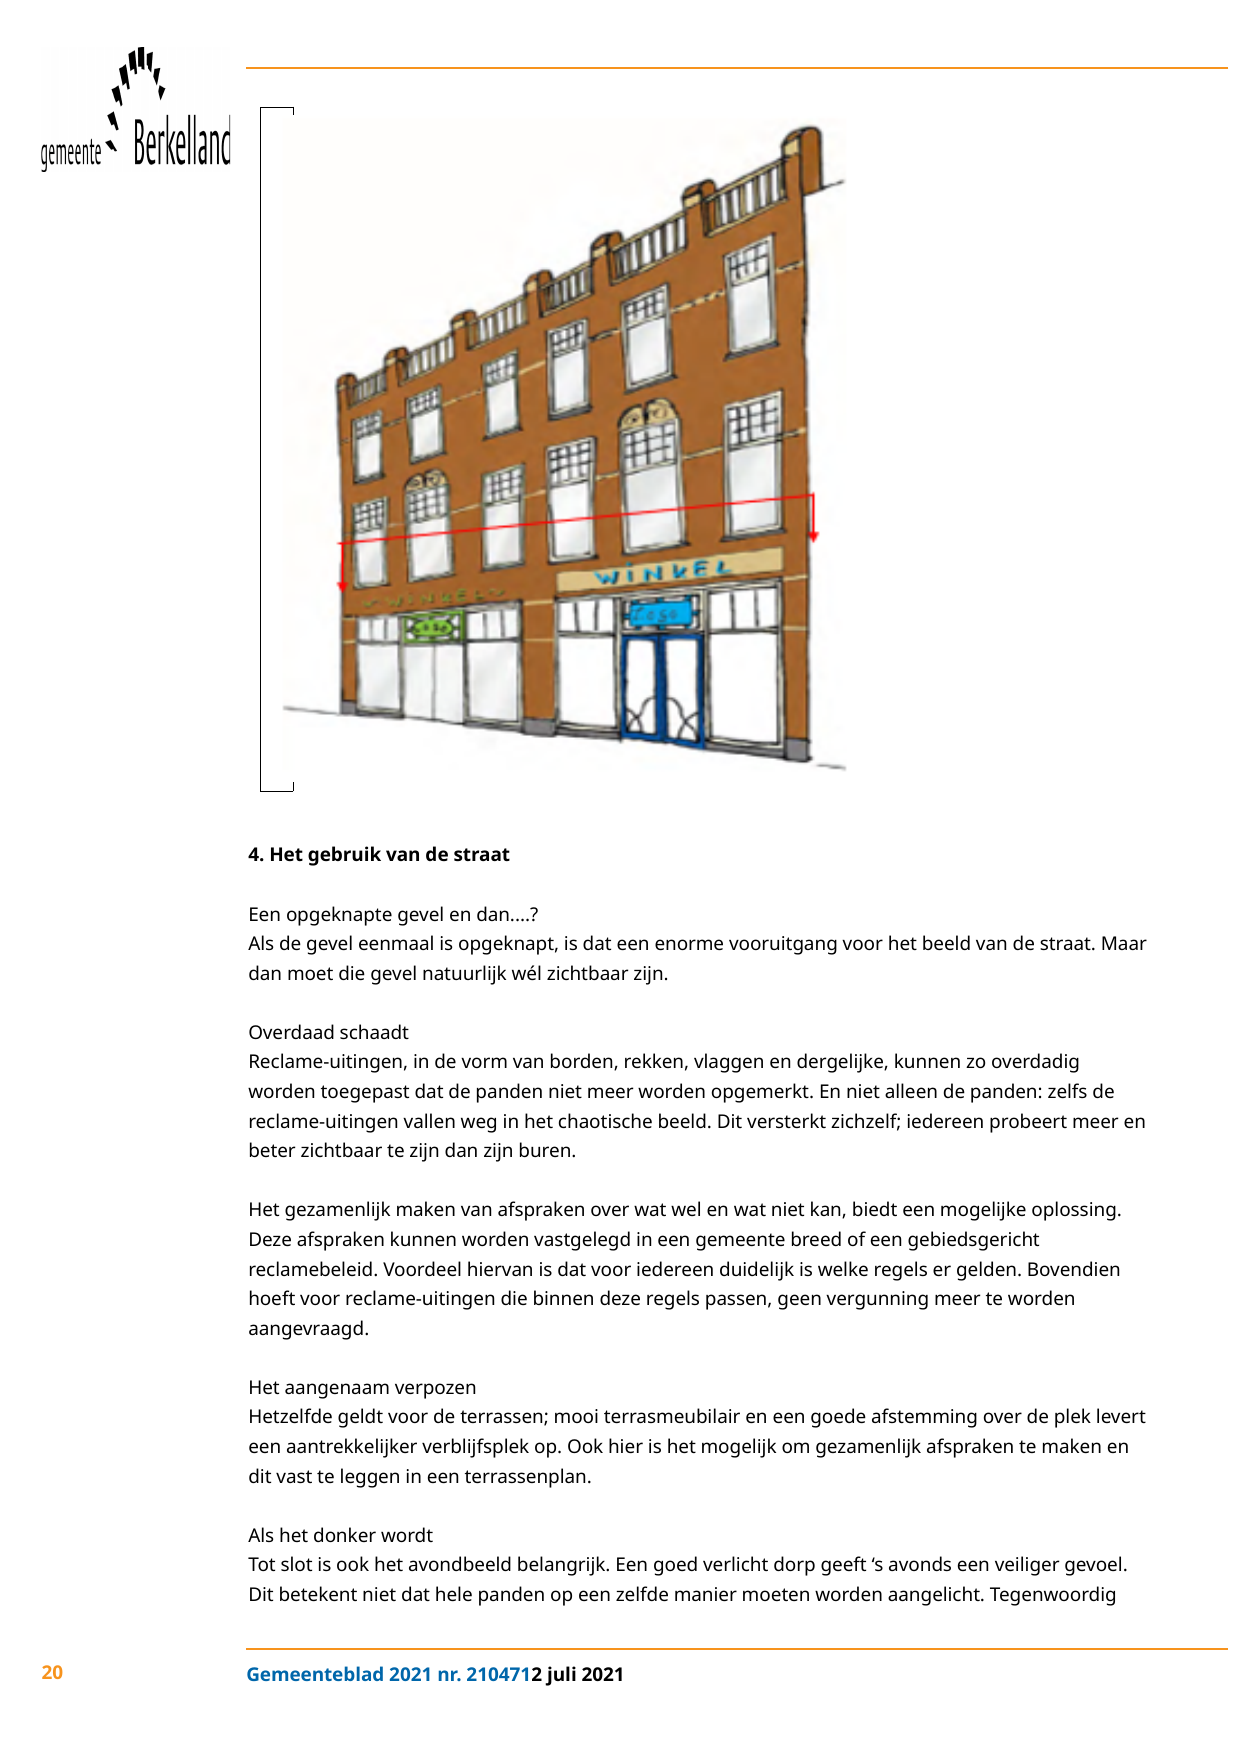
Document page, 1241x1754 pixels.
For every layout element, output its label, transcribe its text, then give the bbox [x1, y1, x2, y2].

text 4. Het gebruik van de straat [248, 842, 1152, 867]
text Reclame-uitingen, in de vorm van borden, rekken, vlaggen en dergelijke, kunnen zo overdadig worden toegepast dat de panden niet meer worden opgemerkt. En niet alleen de panden: zelfs de reclame-uitingen vallen weg in het chaotische beeld. Dit versterkt zichzelf; iedereen probeert meer en beter zichtbaar te zijn dan zijn buren. [248, 1049, 1152, 1163]
text Hetzelfde geldt voor de terrassen; mooi terrasmeubilair en een goede afstemming over de plek levert een aantrekkelijker verblijfsplek op. Ook hier is het mogelijk om gezamenlijk afspraken te maken en dit vast te leggen in een terrassenplan. [248, 1404, 1152, 1489]
picture [268, 115, 860, 782]
text Als het donker wordt [248, 1522, 1152, 1548]
text Een opgeknapte gevel en dan....? [248, 901, 1152, 927]
text Overdaad schaadt [248, 1019, 1152, 1045]
text Het gezamenlijk maken van afspraken over wat wel en wat niet kan, biedt een mogelijke oplossing. Deze afspraken kunnen worden vastgelegd in een gemeente breed of een gebiedsgericht reclamebeleid. Voordeel hiervan is dat voor iedereen duidelijk is welke regels er gelden. Bovendien hoeft voor reclame-uitingen die binnen deze regels passen, geen vergunning meer te worden aangevraagd. [248, 1197, 1152, 1341]
text Tot slot is ook het avondbeeld belangrijk. Een goed verlicht dorp geeft ‘s avonds een veiliger gevoel. Dit betekent niet dat hele panden op een zelfde manier moeten worden aangelicht. Tegenwoordig [248, 1552, 1152, 1607]
picture [41, 47, 231, 172]
text Als de gevel eenmaal is opgeknapt, is dat een enorme vooruitgang voor het beeld van de straat. Maar dan moet die gevel natuurlijk wél zichtbaar zijn. [248, 930, 1152, 986]
text Het aangenaam verpozen [248, 1374, 1152, 1400]
